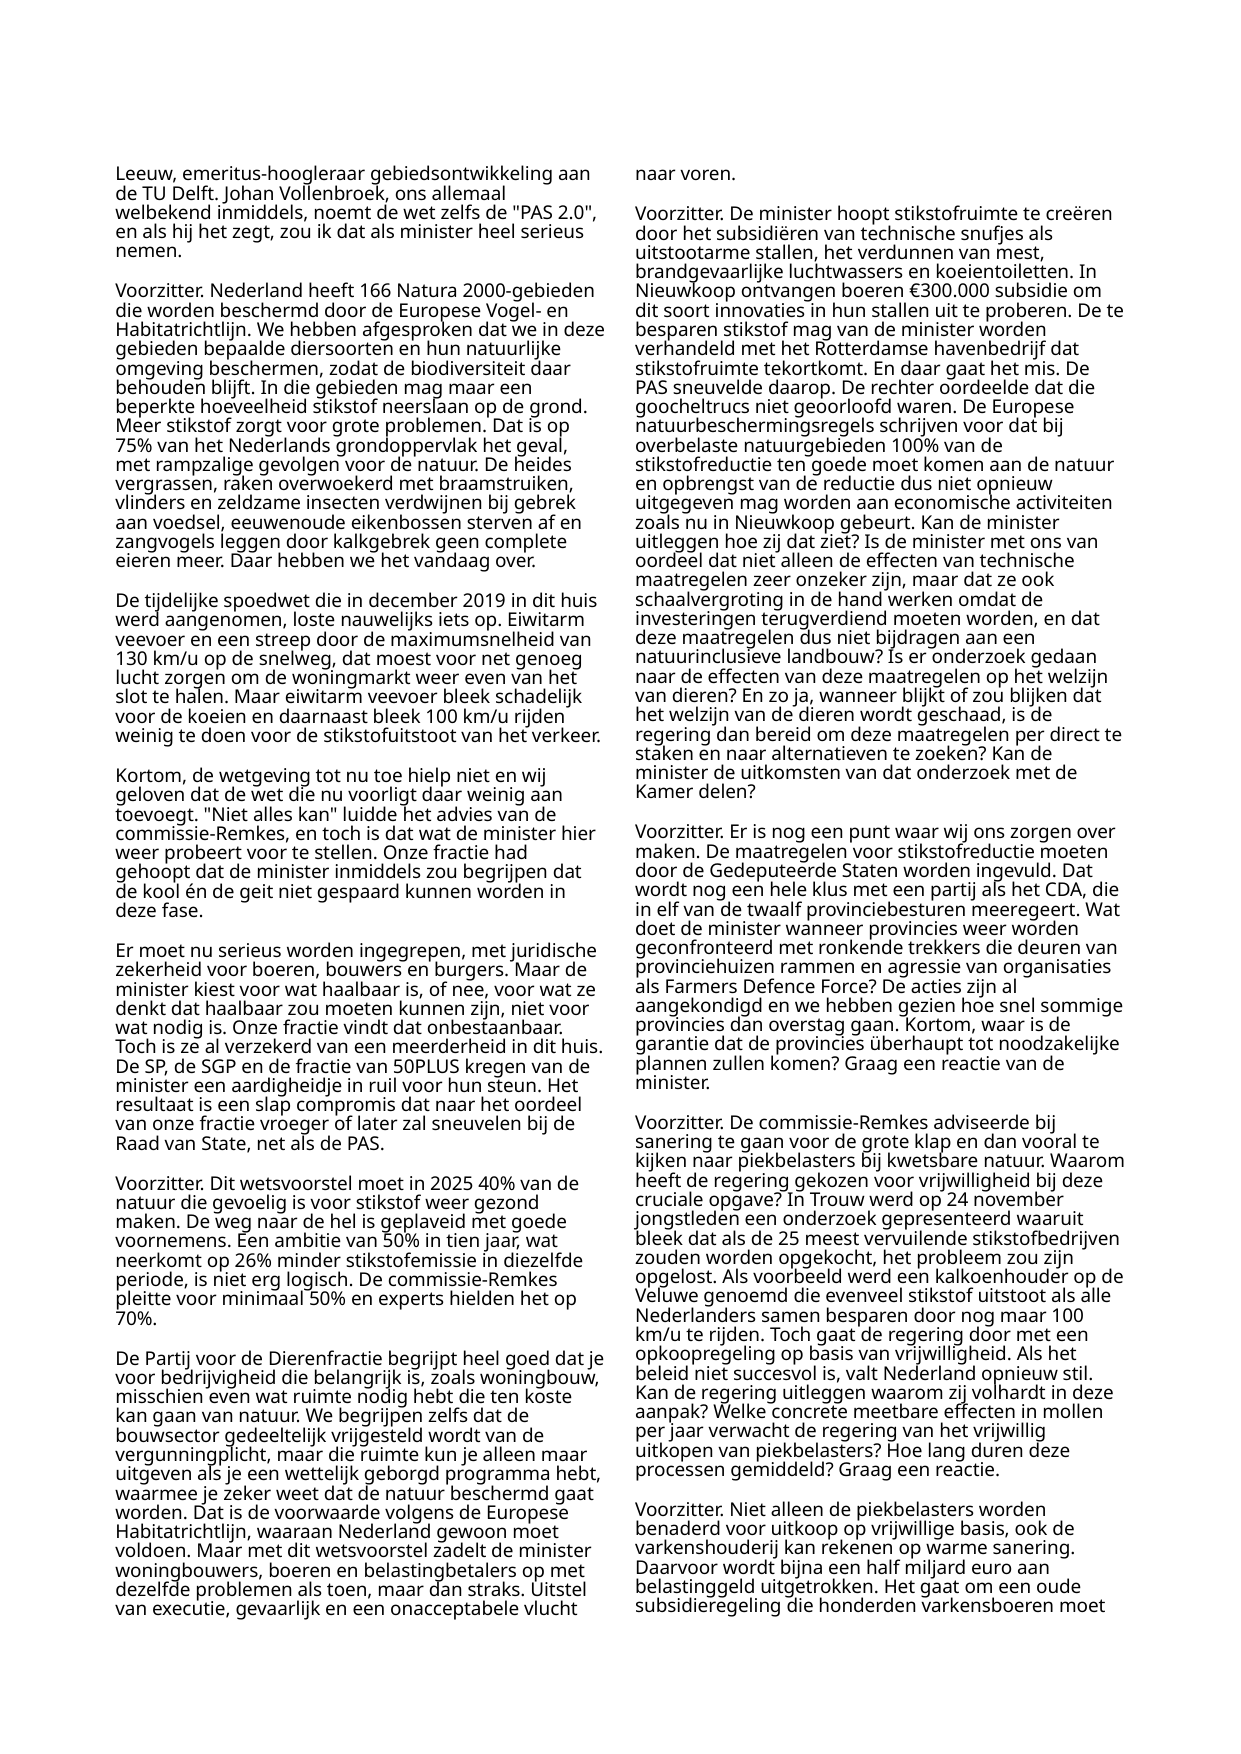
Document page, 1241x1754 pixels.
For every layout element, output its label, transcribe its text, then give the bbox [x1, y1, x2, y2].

text De tijdelijke spoedwet die in december 2019 in dit huis werd aangenomen, loste nauwelijks iets op. Eiwitarm veevoer en een streep door de maximumsnelheid van 130 km/u op de snelweg, dat moest voor net genoeg lucht zorgen om de woningmarkt weer even van het slot te halen. Maar eiwitarm veevoer bleek schadelijk voor de koeien en daarnaast bleek 100 km/u rijden weinig te doen voor de stikstofuitstoot van het verkeer. [115, 592, 605, 746]
text Voorzitter. Niet alleen de piekbelasters worden benaderd voor uitkoop op vrijwillige basis, ook de varkenshouderij kan rekenen op warme sanering. Daarvoor wordt bijna een half miljard euro aan belastinggeld uitgetrokken. Het gaat om een oude subsidieregeling die honderden varkensboeren moet [635, 1501, 1125, 1616]
text De Partij voor de Dierenfractie begrijpt heel goed dat je voor bedrijvigheid die belangrijk is, zoals woningbouw, misschien even wat ruimte nodig hebt die ten koste kan gaan van natuur. We begrijpen zelfs dat de bouwsector gedeeltelijk vrijgesteld wordt van de vergunningplicht, maar die ruimte kun je alleen maar uitgeven als je een wettelijk geborgd programma hebt, waarmee je zeker weet dat de natuur beschermd gaat worden. Dat is de voorwaarde volgens de Europese Habitatrichtlijn, waaraan Nederland gewoon moet voldoen. Maar met dit wetsvoorstel zadelt de minister woningbouwers, boeren en belastingbetalers op met dezelfde problemen als toen, maar dan straks. Uitstel van executie, gevaarlijk en een onacceptabele vlucht [115, 1349, 605, 1619]
text Voorzitter. Nederland heeft 166 Natura 2000-gebieden die worden beschermd door de Europese Vogel- en Habitatrichtlijn. We hebben afgesproken dat we in deze gebieden bepaalde diersoorten en hun natuurlijke omgeving beschermen, zodat de biodiversiteit daar behouden blijft. In die gebieden mag maar een beperkte hoeveelheid stikstof neerslaan op de grond. Meer stikstof zorgt voor grote problemen. Dat is op 75% van het Nederlands grondoppervlak het geval, met rampzalige gevolgen voor de natuur. De heides vergrassen, raken overwoekerd met braamstruiken, vlinders en zeldzame insecten verdwijnen bij gebrek aan voedsel, eeuwenoude eikenbossen sterven af en zangvogels leggen door kalkgebrek geen complete eieren meer. Daar hebben we het vandaag over. [115, 282, 605, 571]
text Er moet nu serieus worden ingegrepen, met juridische zekerheid voor boeren, bouwers en burgers. Maar de minister kiest voor wat haalbaar is, of nee, voor wat ze denkt dat haalbaar zou moeten kunnen zijn, niet voor wat nodig is. Onze fractie vindt dat onbestaanbaar. Toch is ze al verzekerd van een meerderheid in dit huis. De SP, de SGP en de fractie van 50PLUS kregen van de minister een aardigheidje in ruil voor hun steun. Het resultaat is een slap compromis dat naar het oordeel van onze fractie vroeger of later zal sneuvelen bij de Raad van State, net als de PAS. [115, 942, 605, 1154]
text Voorzitter. Er is nog een punt waar wij ons zorgen over maken. De maatregelen voor stikstofreductie moeten door de Gedeputeerde Staten worden ingevuld. Dat wordt nog een hele klus met een partij als het CDA, die in elf van de twaalf provinciebesturen meeregeert. Wat doet de minister wanneer provincies weer worden geconfronteerd met ronkende trekkers die deuren van provinciehuizen rammen en agressie van organisaties als Farmers Defence Force? De acties zijn al aangekondigd en we hebben gezien hoe snel sommige provincies dan overstag gaan. Kortom, waar is de garantie dat de provincies überhaupt tot noodzakelijke plannen zullen komen? Graag een reactie van de minister. [635, 823, 1125, 1093]
text Leeuw, emeritus-hoogleraar gebiedsontwikkeling aan de TU Delft. Johan Vollenbroek, ons allemaal welbekend inmiddels, noemt de wet zelfs de "PAS 2.0", en als hij het zegt, zou ik dat als minister heel serieus nemen. [115, 165, 605, 262]
text naar voren. [635, 165, 1125, 184]
text Voorzitter. De minister hoopt stikstofruimte te creëren door het subsidiëren van technische snufjes als uitstootarme stallen, het verdunnen van mest, brandgevaarlijke luchtwassers en koeientoiletten. In Nieuwkoop ontvangen boeren €300.000 subsidie om dit soort innovaties in hun stallen uit te proberen. De te besparen stikstof mag van de minister worden verhandeld met het Rotterdamse havenbedrijf dat stikstofruimte tekortkomt. En daar gaat het mis. De PAS sneuvelde daarop. De rechter oordeelde dat die goocheltrucs niet geoorloofd waren. De Europese natuurbeschermingsregels schrijven voor dat bij overbelaste natuurgebieden 100% van de stikstofreductie ten goede moet komen aan de natuur en opbrengst van de reductie dus niet opnieuw uitgegeven mag worden aan economische activiteiten zoals nu in Nieuwkoop gebeurt. Kan de minister uitleggen hoe zij dat ziet? Is de minister met ons van oordeel dat niet alleen de effecten van technische maatregelen zeer onzeker zijn, maar dat ze ook schaalvergroting in de hand werken omdat de investeringen terugverdiend moeten worden, en dat deze maatregelen dus niet bijdragen aan een natuurinclusieve landbouw? Is er onderzoek gedaan naar de effecten van deze maatregelen op het welzijn van dieren? En zo ja, wanneer blijkt of zou blijken dat het welzijn van de dieren wordt geschaad, is de regering dan bereid om deze maatregelen per direct te staken en naar alternatieven te zoeken? Kan de minister de uitkomsten van dat onderzoek met de Kamer delen? [635, 205, 1125, 803]
text Voorzitter. De commissie-Remkes adviseerde bij sanering te gaan voor de grote klap en dan vooral te kijken naar piekbelasters bij kwetsbare natuur. Waarom heeft de regering gekozen voor vrijwilligheid bij deze cruciale opgave? In Trouw werd op 24 november jongstleden een onderzoek gepresenteerd waaruit bleek dat als de 25 meest vervuilende stikstofbedrijven zouden worden opgekocht, het probleem zou zijn opgelost. Als voorbeeld werd een kalkoenhouder op de Veluwe genoemd die evenveel stikstof uitstoot als alle Nederlanders samen besparen door nog maar 100 km/u te rijden. Toch gaat de regering door met een opkoopregeling op basis van vrijwilligheid. Als het beleid niet succesvol is, valt Nederland opnieuw stil. Kan de regering uitleggen waarom zij volhardt in deze aanpak? Welke concrete meetbare effecten in mollen per jaar verwacht de regering van het vrijwillig uitkopen van piekbelasters? Hoe lang duren deze processen gemiddeld? Graag een reactie. [635, 1114, 1125, 1480]
text Kortom, de wetgeving tot nu toe hielp niet en wij geloven dat de wet die nu voorligt daar weinig aan toevoegt. "Niet alles kan" luidde het advies van de commissie-Remkes, en toch is dat wat de minister hier weer probeert voor te stellen. Onze fractie had gehoopt dat de minister inmiddels zou begrijpen dat de kool én de geit niet gespaard kunnen worden in deze fase. [115, 767, 605, 921]
text Voorzitter. Dit wetsvoorstel moet in 2025 40% van de natuur die gevoelig is voor stikstof weer gezond maken. De weg naar de hel is geplaveid met goede voornemens. Een ambitie van 50% in tien jaar, wat neerkomt op 26% minder stikstofemissie in diezelfde periode, is niet erg logisch. De commissie-Remkes pleitte voor minimaal 50% en experts hielden het op 70%. [115, 1175, 605, 1329]
